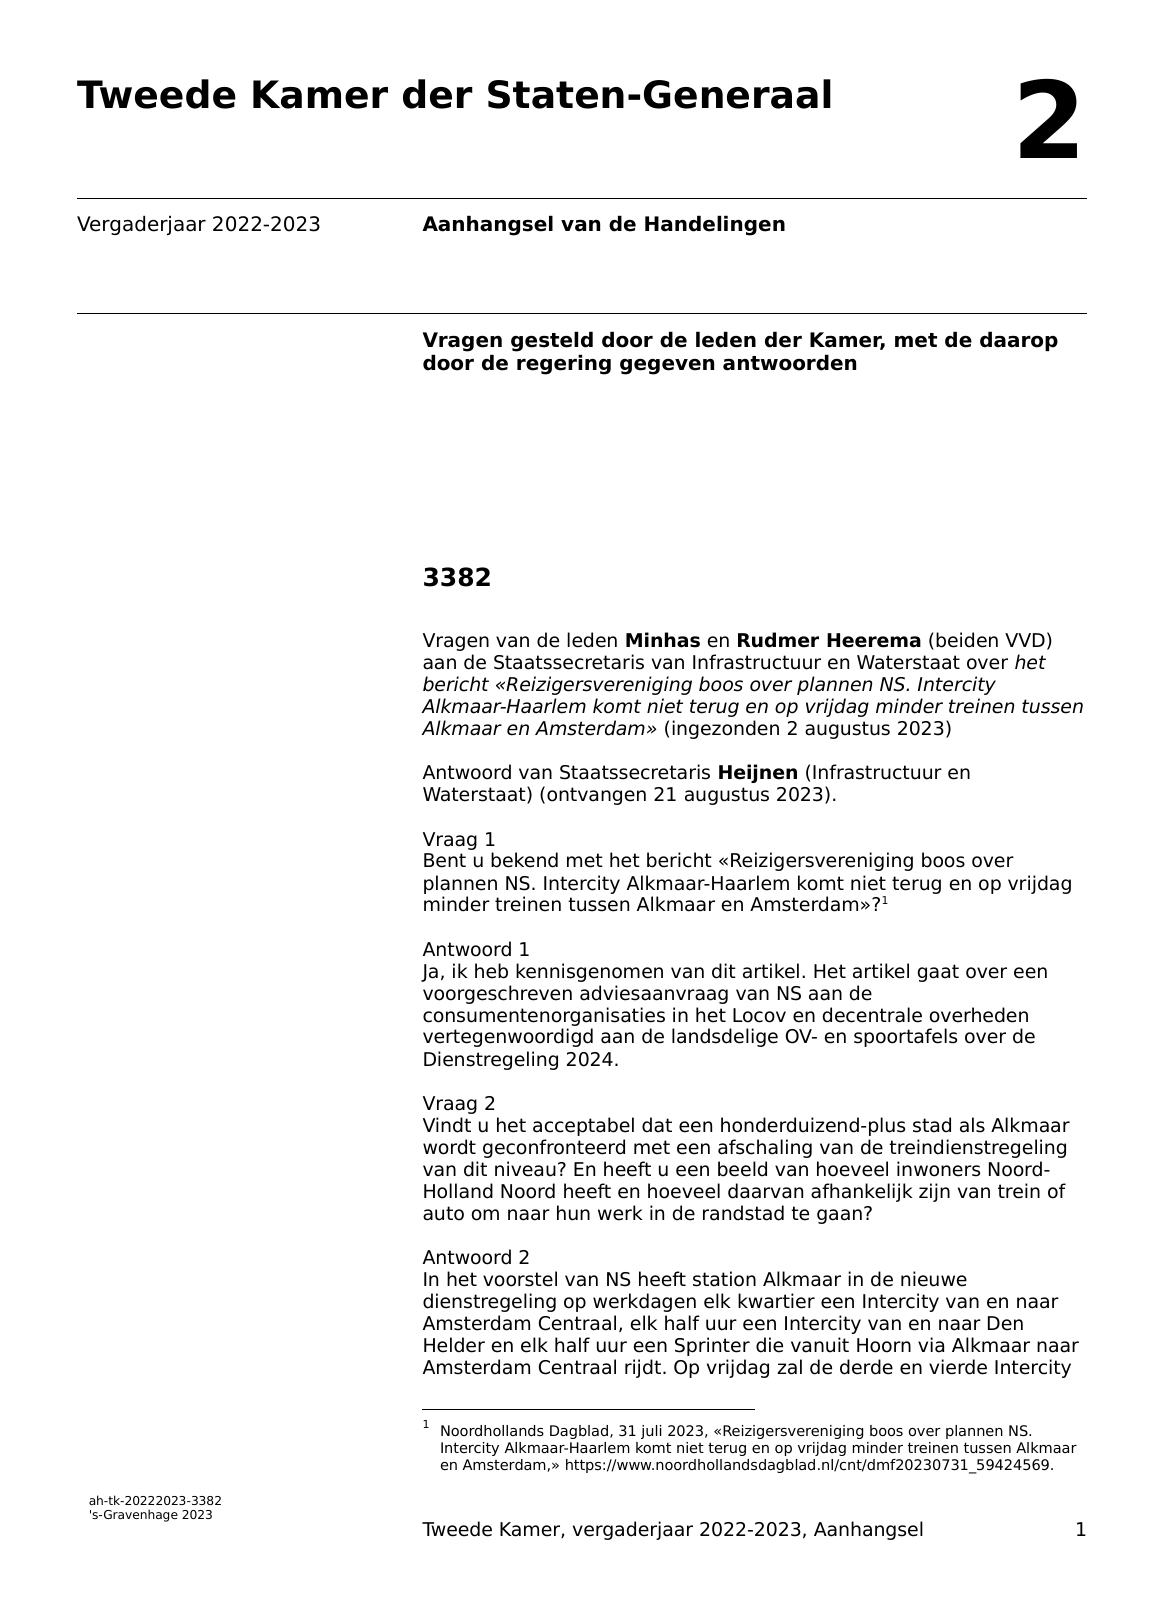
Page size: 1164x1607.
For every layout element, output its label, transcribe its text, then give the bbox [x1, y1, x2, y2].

table_cell [77, 314, 422, 375]
text Vindt u het acceptabel dat een honderduizend-plus stad als Alkmaar wordt geconfronteerd met een afschaling van de treindienstregeling van dit niveau? En heeft u een beeld van hoeveel inwoners Noord-Holland Noord heeft en hoeveel daarvan afhankelijk zijn van trein of auto om naar hun werk in de randstad te gaan? [422, 1114, 1087, 1224]
text In het voorstel van NS heeft station Alkmaar in de nieuwe dienstregeling op werkdagen elk kwartier een Intercity van en naar Amsterdam Centraal, elk half uur een Intercity van en naar Den Helder en elk half uur een Sprinter die vanuit Hoorn via Alkmaar naar Amsterdam Centraal rijdt. Op vrijdag zal de derde en vierde Intercity [422, 1269, 1087, 1378]
text ah-tk-20222023-3382 [88, 1494, 323, 1508]
text Vraag 1 [422, 828, 1087, 850]
text Antwoord 2 [422, 1247, 1087, 1269]
text Ja, ik heb kennisgenomen van dit artikel. Het artikel gaat over een voorgeschreven adviesaanvraag van NS aan de consumentenorganisaties in het Locov en decentrale overheden vertegenwoordigd aan de landsdelige OV- en spoortafels over de Dienstregeling 2024. [422, 961, 1087, 1070]
table_cell Aanhangsel van de Handelingen [422, 199, 1087, 313]
table_cell Vergaderjaar 2022-2023 [77, 199, 422, 313]
text Noordhollands Dagblad, 31 juli 2023, «Reizigersvereniging boos over plannen NS. Intercity Alkmaar-Haarlem komt niet terug en op vrijdag minder treinen tussen Alkmaar en Amsterdam,» https://www.noordhollandsdagblad.nl/cnt/dmf20230731_59424569. [422, 1418, 1087, 1474]
text Antwoord 1 [422, 938, 1087, 961]
text Vragen van de leden Minhas en Rudmer Heerema (beiden VVD) aan de Staatssecretaris van Infrastructuur en Waterstaat over het bericht «Reizigersvereniging boos over plannen NS. Intercity Alkmaar-Haarlem komt niet terug en op vrijdag minder treinen tussen Alkmaar en Amsterdam» (ingezonden 2 augustus 2023) [422, 630, 1087, 740]
table_header 2 [886, 59, 1087, 198]
text 's-Gravenhage 2023 [88, 1508, 323, 1522]
table_header Tweede Kamer der Staten-Generaal [77, 59, 886, 198]
text Antwoord van Staatssecretaris Heijnen (Infrastructuur en Waterstaat) (ontvangen 21 augustus 2023). [422, 762, 1087, 806]
text 3382 [422, 563, 1087, 592]
text Vraag 2 [422, 1093, 1087, 1114]
table_cell Vragen gesteld door de leden der Kamer, met de daarop door de regering gegeven antwoorden [422, 314, 1087, 375]
text Bent u bekend met het bericht «Reizigersvereniging boos over plannen NS. Intercity Alkmaar-Haarlem komt niet terug en op vrijdag minder treinen tussen Alkmaar en Amsterdam»? [422, 850, 1087, 916]
